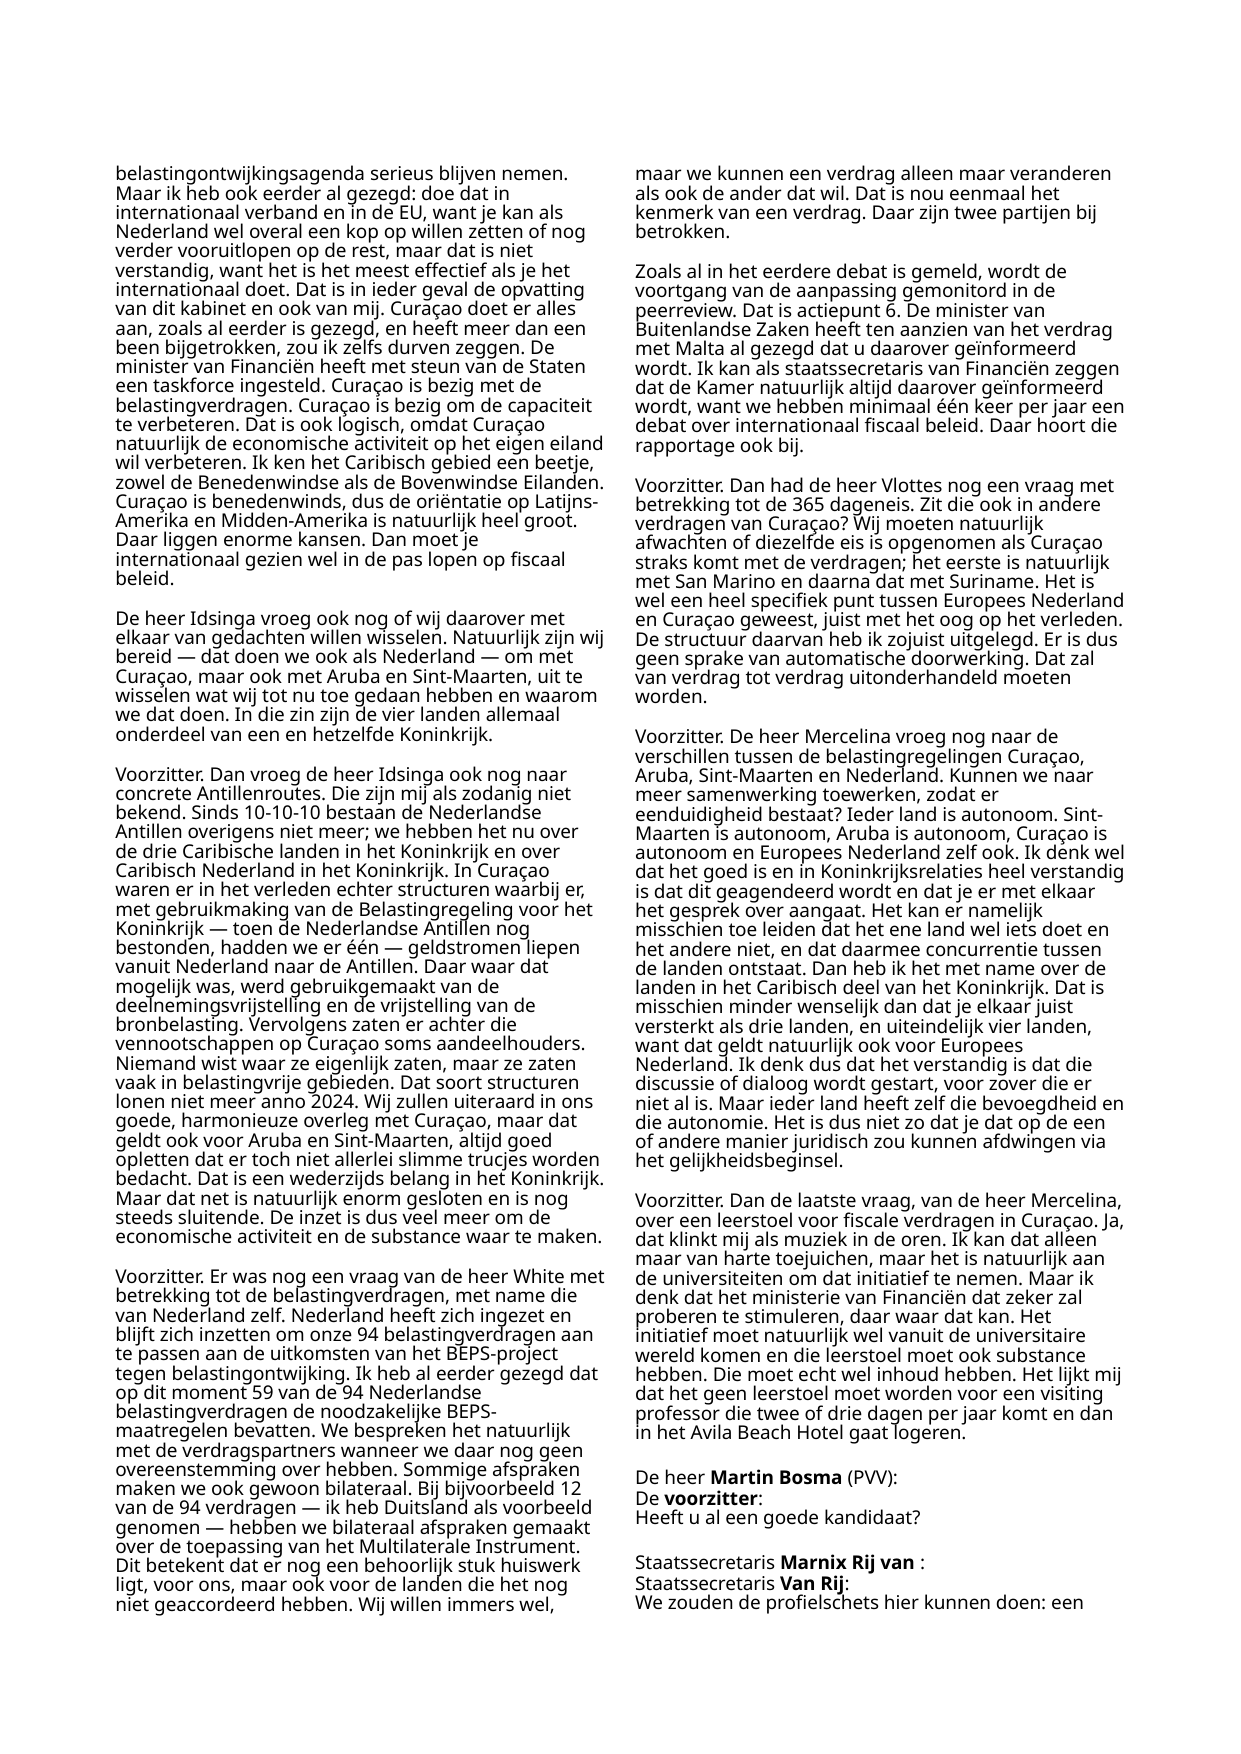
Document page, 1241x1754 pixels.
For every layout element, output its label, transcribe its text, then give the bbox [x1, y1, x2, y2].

text Zoals al in het eerdere debat is gemeld, wordt de voortgang van de aanpassing gemonitord in de peerreview. Dat is actiepunt 6. De minister van Buitenlandse Zaken heeft ten aanzien van het verdrag met Malta al gezegd dat u daarover geïnformeerd wordt. Ik kan als staatssecretaris van Financiën zeggen dat de Kamer natuurlijk altijd daarover geïnformeerd wordt, want we hebben minimaal één keer per jaar een debat over internationaal fiscaal beleid. Daar hoort die rapportage ook bij. [635, 263, 1125, 456]
text Voorzitter. Er was nog een vraag van de heer White met betrekking tot de belastingverdragen, met name die van Nederland zelf. Nederland heeft zich ingezet en blijft zich inzetten om onze 94 belastingverdragen aan te passen aan de uitkomsten van het BEPS-project tegen belastingontwijking. Ik heb al eerder gezegd dat op dit moment 59 van de 94 Nederlandse belastingverdragen de noodzakelijke BEPS-maatregelen bevatten. We bespreken het natuurlijk met de verdragspartners wanneer we daar nog geen overeenstemming over hebben. Sommige afspraken maken we ook gewoon bilateraal. Bij bijvoorbeeld 12 van de 94 verdragen — ik heb Duitsland als voorbeeld genomen — hebben we bilateraal afspraken gemaakt over de toepassing van het Multilaterale Instrument. Dit betekent dat er nog een behoorlijk stuk huiswerk ligt, voor ons, maar ook voor de landen die het nog niet geaccordeerd hebben. Wij willen immers wel, [115, 1268, 605, 1615]
text maar we kunnen een verdrag alleen maar veranderen als ook de ander dat wil. Dat is nou eenmaal het kenmerk van een verdrag. Daar zijn twee partijen bij betrokken. [635, 165, 1125, 242]
text Voorzitter. Dan vroeg de heer Idsinga ook nog naar concrete Antillenroutes. Die zijn mij als zodanig niet bekend. Sinds 10-10-10 bestaan de Nederlandse Antillen overigens niet meer; we hebben het nu over de drie Caribische landen in het Koninkrijk en over Caribisch Nederland in het Koninkrijk. In Curaçao waren er in het verleden echter structuren waarbij er, met gebruikmaking van de Belastingregeling voor het Koninkrijk — toen de Nederlandse Antillen nog bestonden, hadden we er één — geldstromen liepen vanuit Nederland naar de Antillen. Daar waar dat mogelijk was, werd gebruikgemaakt van de deelnemingsvrijstelling en de vrijstelling van de bronbelasting. Vervolgens zaten er achter die vennootschappen op Curaçao soms aandeelhouders. Niemand wist waar ze eigenlijk zaten, maar ze zaten vaak in belastingvrije gebieden. Dat soort structuren lonen niet meer anno 2024. Wij zullen uiteraard in ons goede, harmonieuze overleg met Curaçao, maar dat geldt ook voor Aruba en Sint-Maarten, altijd goed opletten dat er toch niet allerlei slimme trucjes worden bedacht. Dat is een wederzijds belang in het Koninkrijk. Maar dat net is natuurlijk enorm gesloten en is nog steeds sluitende. De inzet is dus veel meer om de economische activiteit en de substance waar te maken. [115, 766, 605, 1247]
text Staatssecretaris Marnix Rij van : [635, 1549, 1125, 1575]
text De voorzitter: [635, 1489, 1125, 1509]
text belastingontwijkingsagenda serieus blijven nemen. Maar ik heb ook eerder al gezegd: doe dat in internationaal verband en in de EU, want je kan als Nederland wel overal een kop op willen zetten of nog verder vooruitlopen op de rest, maar dat is niet verstandig, want het is het meest effectief als je het internationaal doet. Dat is in ieder geval de opvatting van dit kabinet en ook van mij. Curaçao doet er alles aan, zoals al eerder is gezegd, en heeft meer dan een been bijgetrokken, zou ik zelfs durven zeggen. De minister van Financiën heeft met steun van de Staten een taskforce ingesteld. Curaçao is bezig met de belastingverdragen. Curaçao is bezig om de capaciteit te verbeteren. Dat is ook logisch, omdat Curaçao natuurlijk de economische activiteit op het eigen eiland wil verbeteren. Ik ken het Caribisch gebied een beetje, zowel de Benedenwindse als de Bovenwindse Eilanden. Curaçao is benedenwinds, dus de oriëntatie op Latijns-Amerika en Midden-Amerika is natuurlijk heel groot. Daar liggen enorme kansen. Dan moet je internationaal gezien wel in de pas lopen op fiscaal beleid. [115, 165, 605, 589]
text Heeft u al een goede kandidaat? [635, 1509, 1125, 1528]
text Staatssecretaris Van Rij: [635, 1575, 1125, 1594]
text Voorzitter. Dan de laatste vraag, van de heer Mercelina, over een leerstoel voor fiscale verdragen in Curaçao. Ja, dat klinkt mij als muziek in de oren. Ik kan dat alleen maar van harte toejuichen, maar het is natuurlijk aan de universiteiten om dat initiatief te nemen. Maar ik denk dat het ministerie van Financiën dat zeker zal proberen te stimuleren, daar waar dat kan. Het initiatief moet natuurlijk wel vanuit de universitaire wereld komen en die leerstoel moet ook substance hebben. Die moet echt wel inhoud hebben. Het lijkt mij dat het geen leerstoel moet worden voor een visiting professor die twee of drie dagen per jaar komt en dan in het Avila Beach Hotel gaat logeren. [635, 1192, 1125, 1443]
text De heer Idsinga vroeg ook nog of wij daarover met elkaar van gedachten willen wisselen. Natuurlijk zijn wij bereid — dat doen we ook als Nederland — om met Curaçao, maar ook met Aruba en Sint-Maarten, uit te wisselen wat wij tot nu toe gedaan hebben en waarom we dat doen. In die zin zijn de vier landen allemaal onderdeel van een en hetzelfde Koninkrijk. [115, 610, 605, 745]
text We zouden de profielschets hier kunnen doen: een [635, 1594, 1125, 1613]
text Voorzitter. De heer Mercelina vroeg nog naar de verschillen tussen de belastingregelingen Curaçao, Aruba, Sint-Maarten en Nederland. Kunnen we naar meer samenwerking toewerken, zodat er eenduidigheid bestaat? Ieder land is autonoom. Sint-Maarten is autonoom, Aruba is autonoom, Curaçao is autonoom en Europees Nederland zelf ook. Ik denk wel dat het goed is en in Koninkrijksrelaties heel verstandig is dat dit geagendeerd wordt en dat je er met elkaar het gesprek over aangaat. Het kan er namelijk misschien toe leiden dat het ene land wel iets doet en het andere niet, en dat daarmee concurrentie tussen de landen ontstaat. Dan heb ik het met name over de landen in het Caribisch deel van het Koninkrijk. Dat is misschien minder wenselijk dan dat je elkaar juist versterkt als drie landen, en uiteindelijk vier landen, want dat geldt natuurlijk ook voor Europees Nederland. Ik denk dus dat het verstandig is dat die discussie of dialoog wordt gestart, voor zover die er niet al is. Maar ieder land heeft zelf die bevoegdheid en die autonomie. Het is dus niet zo dat je dat op de een of andere manier juridisch zou kunnen afdwingen via het gelijkheidsbeginsel. [635, 728, 1125, 1172]
text Voorzitter. Dan had de heer Vlottes nog een vraag met betrekking tot de 365 dageneis. Zit die ook in andere verdragen van Curaçao? Wij moeten natuurlijk afwachten of diezelfde eis is opgenomen als Curaçao straks komt met de verdragen; het eerste is natuurlijk met San Marino en daarna dat met Suriname. Het is wel een heel specifiek punt tussen Europees Nederland en Curaçao geweest, juist met het oog op het verleden. De structuur daarvan heb ik zojuist uitgelegd. Er is dus geen sprake van automatische doorwerking. Dat zal van verdrag tot verdrag uitonderhandeld moeten worden. [635, 477, 1125, 708]
text De heer Martin Bosma (PVV): [635, 1464, 1125, 1489]
